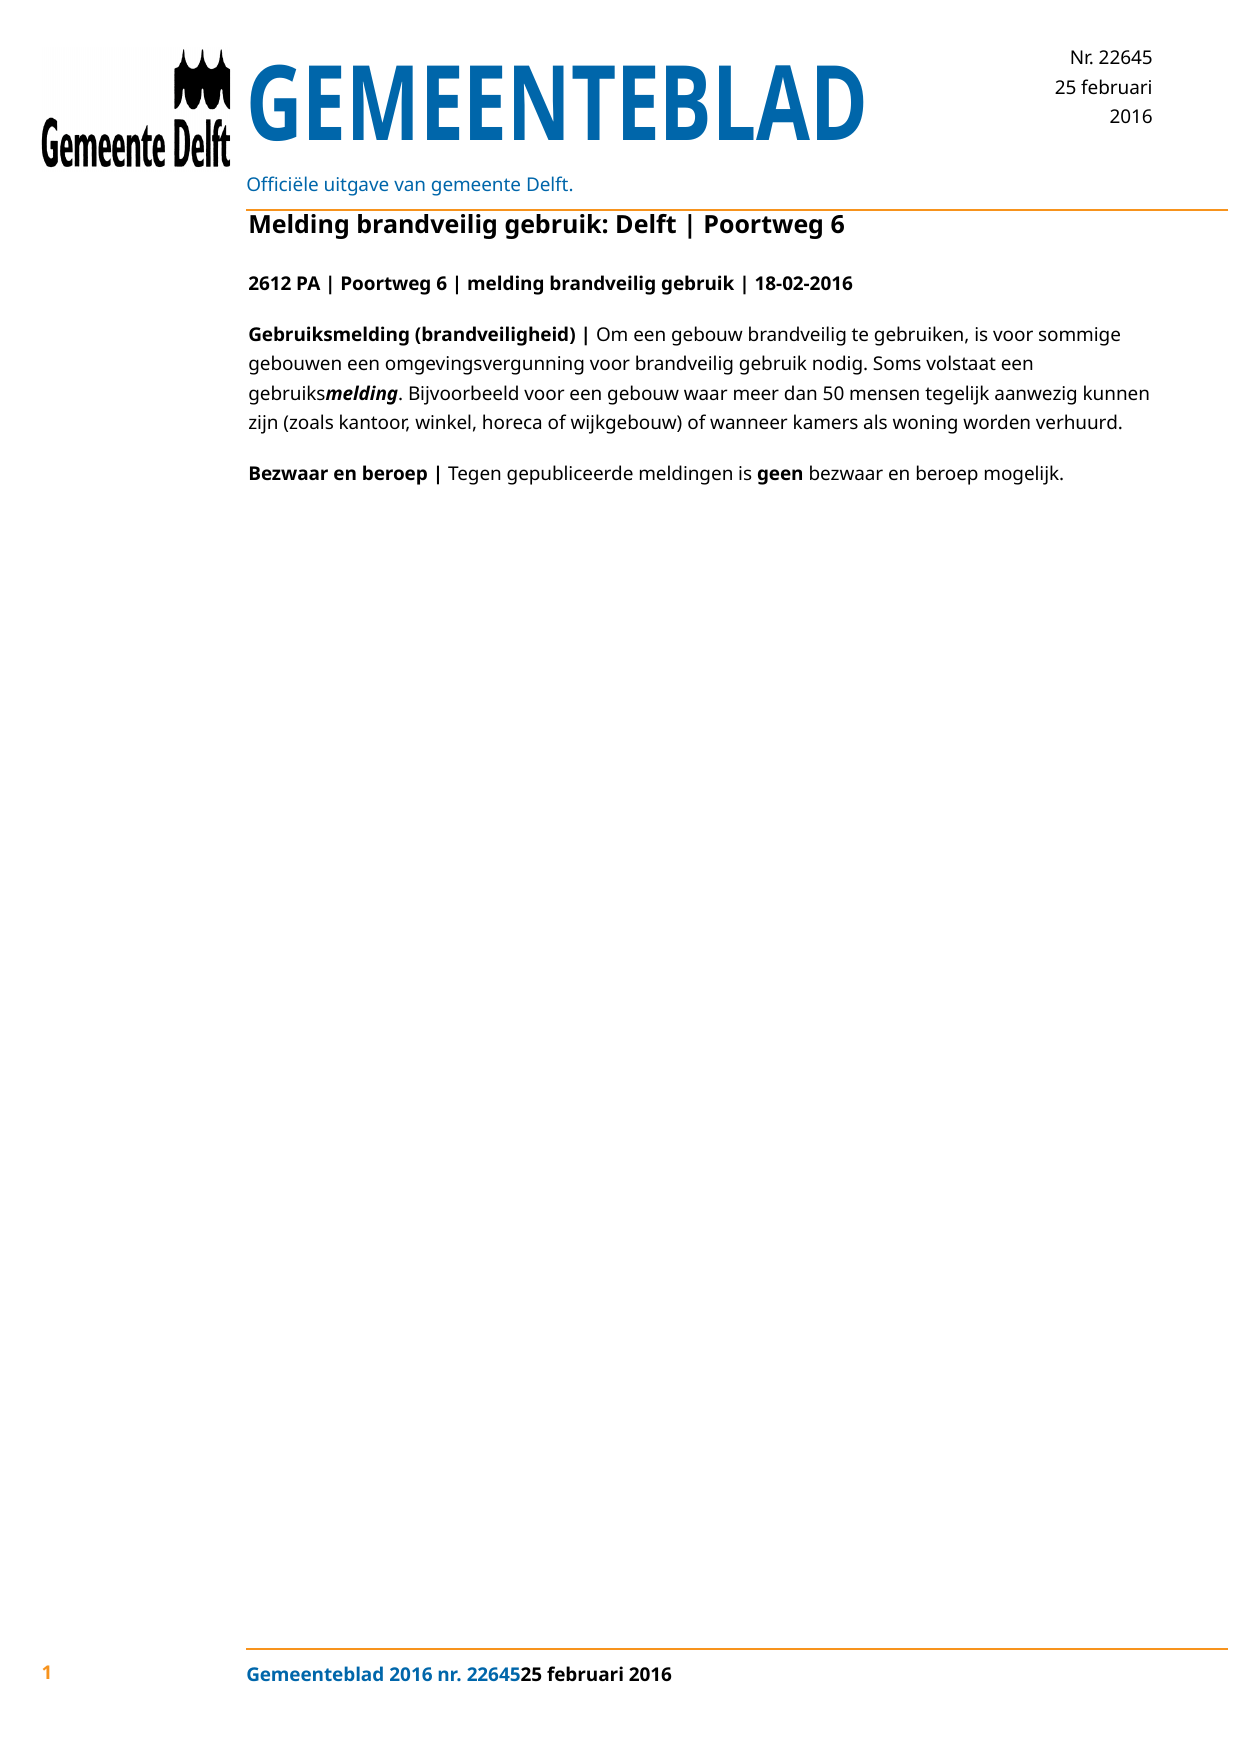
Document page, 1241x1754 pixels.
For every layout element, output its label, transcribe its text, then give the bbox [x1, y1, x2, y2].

text 2612 PA | Poortweg 6 | melding brandveilig gebruik | 18-02-2016 [248, 270, 1152, 296]
picture [41, 47, 231, 172]
text Melding brandveilig gebruik: Delft | Poortweg 6 [248, 211, 1152, 241]
text Gebruiksmelding (brandveiligheid) | Om een gebouw brandveilig te gebruiken, is voor sommige gebouwen een omgevingsvergunning voor brandveilig gebruik nodig. Soms volstaat een gebruiksmelding. Bijvoorbeeld voor een gebouw waar meer dan 50 mensen tegelijk aanwezig kunnen zijn (zoals kantoor, winkel, horeca of wijkgebouw) of wanneer kamers als woning worden verhuurd. [248, 321, 1152, 435]
text Bezwaar en beroep | Tegen gepubliceerde meldingen is geen bezwaar en beroep mogelijk. [248, 460, 1152, 486]
